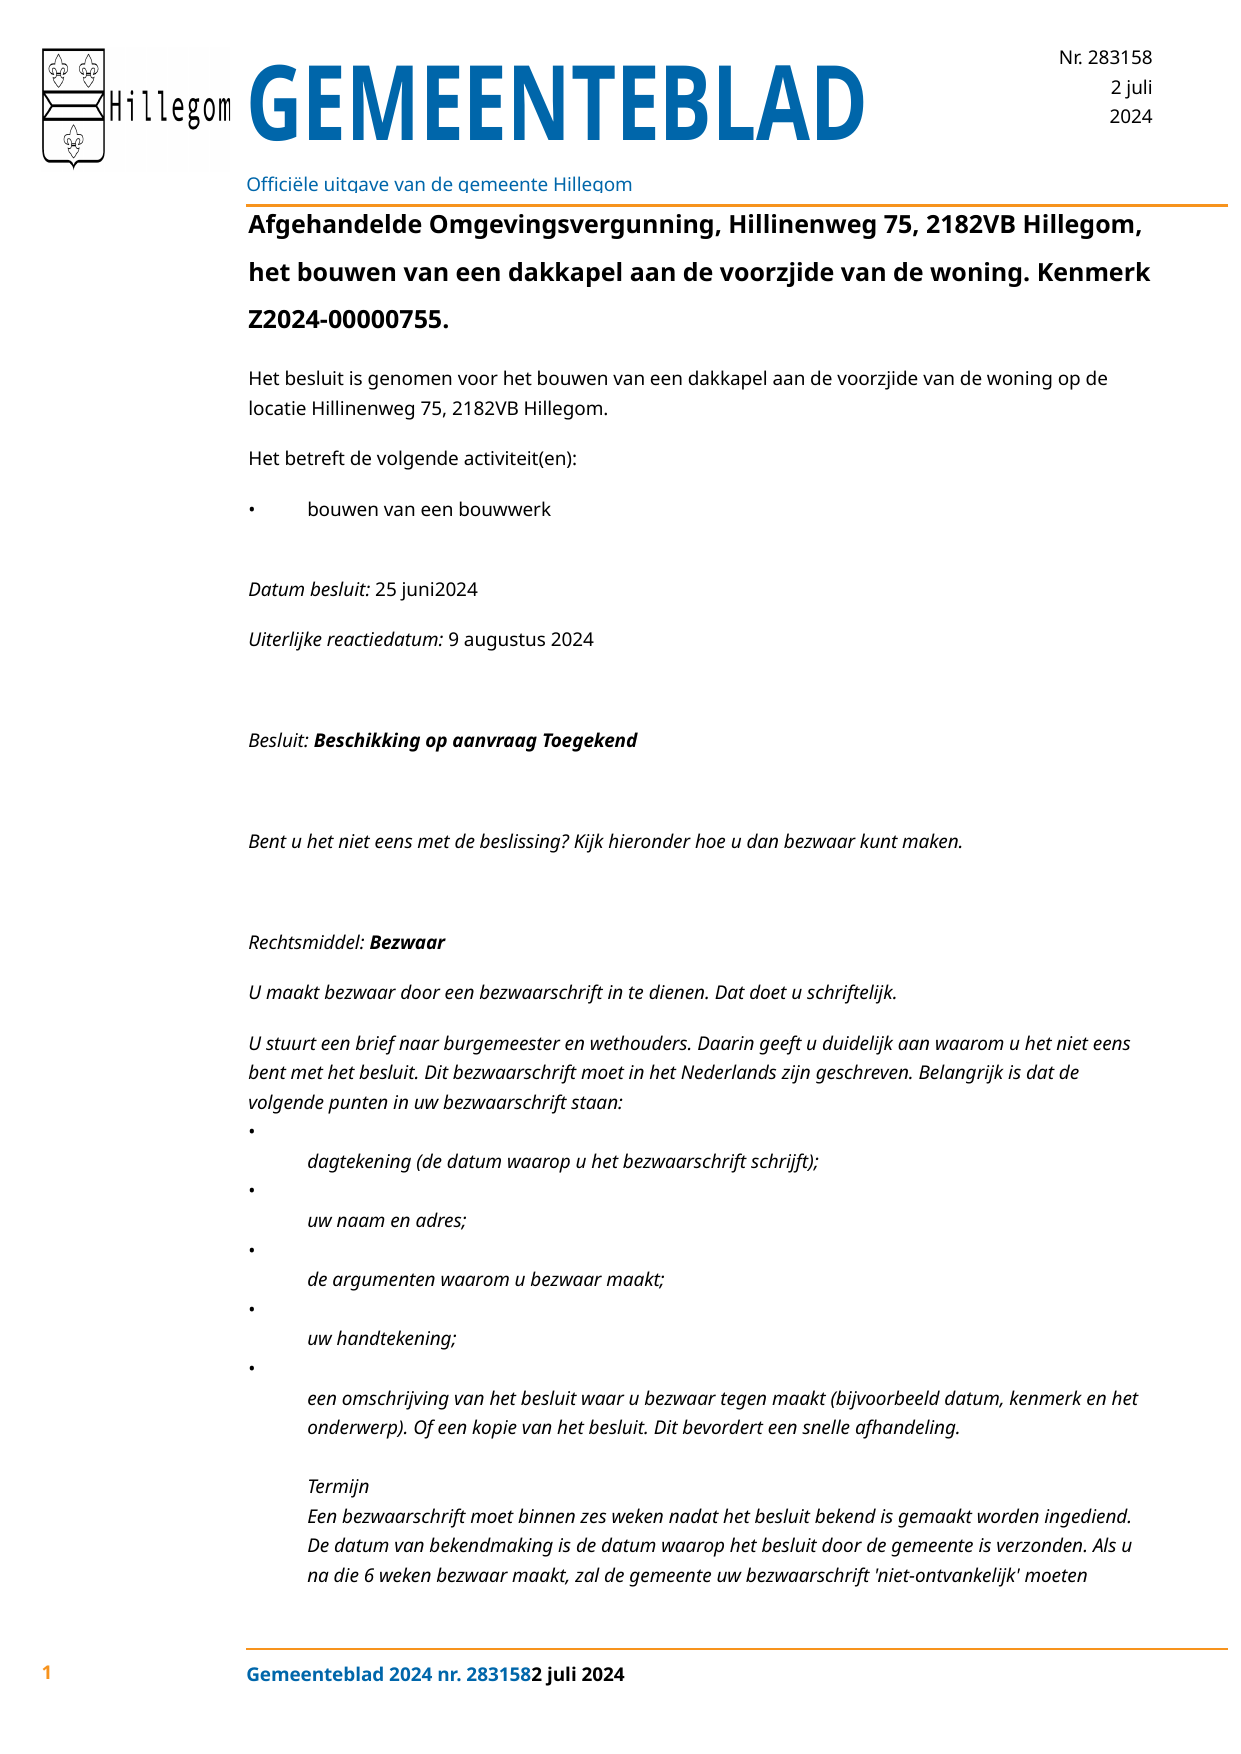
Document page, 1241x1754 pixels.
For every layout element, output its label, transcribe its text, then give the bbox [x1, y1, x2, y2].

list uw naam en adres; [248, 1207, 1152, 1233]
text Het betreft de volgende activiteit(en): [248, 446, 1152, 471]
list Termijn [248, 1473, 1152, 1499]
text Het besluit is genomen voor het bouwen van een dakkapel aan de voorzjide van de woning op de locatie Hillinenweg 75, 2182VB Hillegom. [248, 366, 1152, 421]
text U maakt bezwaar door een bezwaarschrift in te dienen. Dat doet u schriftelijk. [248, 979, 1152, 1005]
list dagtekening (de datum waarop u het bezwaarschrift schrijft); [248, 1148, 1152, 1174]
text Besluit: Beschikking op aanvraag Toegekend [248, 727, 1152, 753]
text Bent u het niet eens met de beslissing? Kijk hieronder hoe u dan bezwaar kunt maken. [248, 828, 1152, 854]
list uw handtekening; [248, 1326, 1152, 1351]
text Afgehandelde Omgevingsvergunning, Hillinenweg 75, 2182VB Hillegom, het bouwen van een dakkapel aan de voorzjide van de woning. Kenmerk Z2024-00000755. [248, 207, 1152, 336]
text U stuurt een brief naar burgemeester en wethouders. Daarin geeft u duidelijk aan waarom u het niet eens bent met het besluit. Dit bezwaarschrift moet in het Nederlands zijn geschreven. Belangrijk is dat de volgende punten in uw bezwaarschrift staan: [248, 1030, 1152, 1114]
list de argumenten waarom u bezwaar maakt; [248, 1266, 1152, 1292]
text Rechtsmiddel: Bezwaar [248, 929, 1152, 954]
text Datum besluit: 25 juni2024 [248, 576, 1152, 602]
list Een bezwaarschrift moet binnen zes weken nadat het besluit bekend is gemaakt worden ingediend. De datum van bekendmaking is de datum waarop het besluit door de gemeente is verzonden. Als u na die 6 weken bezwaar maakt, zal de gemeente uw bezwaarschrift 'niet-ontvankelijk' moeten [248, 1503, 1152, 1588]
list bouwen van een bouwwerk [248, 496, 1152, 522]
text Uiterlijke reactiedatum: 9 augustus 2024 [248, 626, 1152, 652]
list een omschrijving van het besluit waar u bezwaar tegen maakt (bijvoorbeeld datum, kenmerk en het onderwerp). Of een kopie van het besluit. Dit bevordert een snelle afhandeling. [248, 1385, 1152, 1440]
picture [41, 47, 231, 172]
